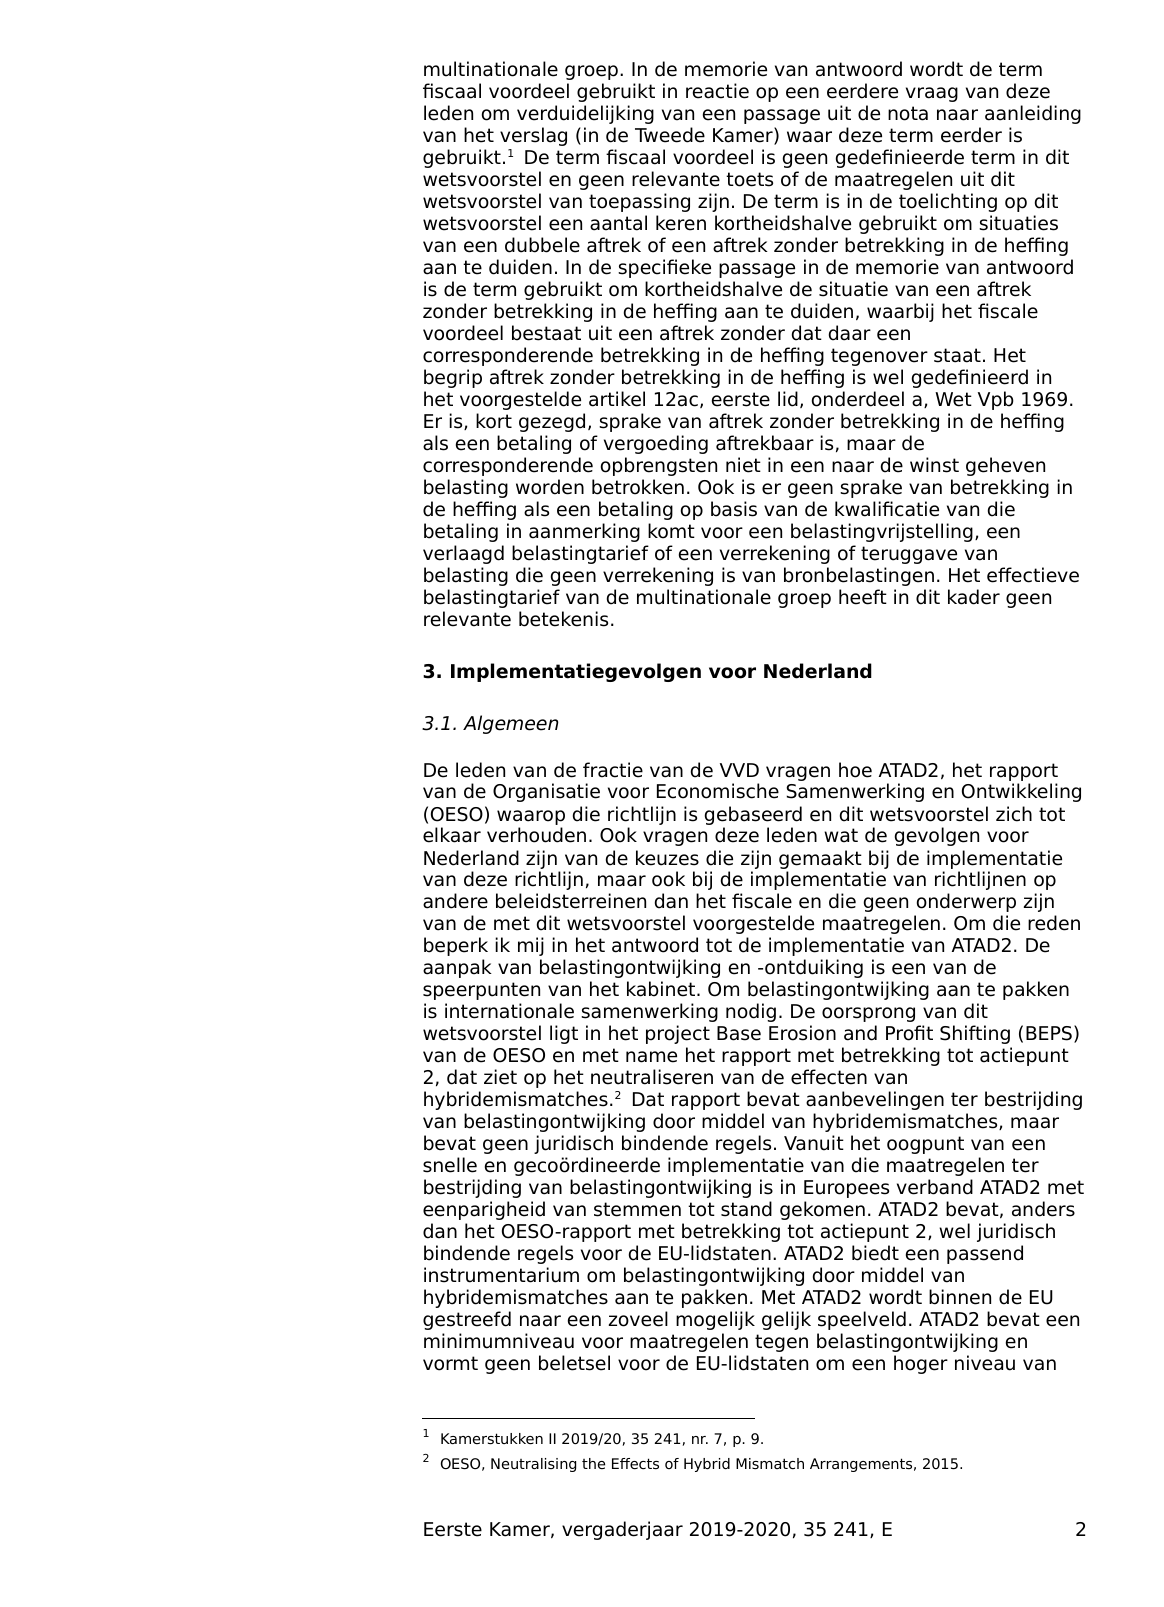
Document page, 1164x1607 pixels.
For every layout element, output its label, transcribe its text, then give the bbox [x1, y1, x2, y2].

subtitle 3. Implementatiegevolgen voor Nederland [422, 661, 1087, 682]
text OESO, Neutralising the Effects of Hybrid Mismatch Arrangements, 2015. [422, 1452, 1087, 1474]
text multinationale groep. In de memorie van antwoord wordt de term fiscaal voordeel gebruikt in reactie op een eerdere vraag van deze leden om verduidelijking van een passage uit de nota naar aanleiding van het verslag (in de Tweede Kamer) waar deze term eerder is gebruikt. De term fiscaal voordeel is geen gedefinieerde term in dit wetsvoorstel en geen relevante toets of de maatregelen uit dit wetsvoorstel van toepassing zijn. De term is in de toelichting op dit wetsvoorstel een aantal keren kortheidshalve gebruikt om situaties van een dubbele aftrek of een aftrek zonder betrekking in de heffing aan te duiden. In de specifieke passage in de memorie van antwoord is de term gebruikt om kortheidshalve de situatie van een aftrek zonder betrekking in de heffing aan te duiden, waarbij het fiscale voordeel bestaat uit een aftrek zonder dat daar een corresponderende betrekking in de heffing tegenover staat. Het begrip aftrek zonder betrekking in de heffing is wel gedefinieerd in het voorgestelde artikel 12ac, eerste lid, onderdeel a, Wet Vpb 1969. Er is, kort gezegd, sprake van aftrek zonder betrekking in de heffing als een betaling of vergoeding aftrekbaar is, maar de corresponderende opbrengsten niet in een naar de winst geheven belasting worden betrokken. Ook is er geen sprake van betrekking in de heffing als een betaling op basis van de kwalificatie van die betaling in aanmerking komt voor een belastingvrijstelling, een verlaagd belastingtarief of een verrekening of teruggave van belasting die geen verrekening is van bronbelastingen. Het effectieve belastingtarief van de multinationale groep heeft in dit kader geen relevante betekenis. [422, 59, 1087, 631]
text De leden van de fractie van de VVD vragen hoe ATAD2, het rapport van de Organisatie voor Economische Samenwerking en Ontwikkeling (OESO) waarop die richtlijn is gebaseerd en dit wetsvoorstel zich tot elkaar verhouden. Ook vragen deze leden wat de gevolgen voor Nederland zijn van de keuzes die zijn gemaakt bij de implementatie van deze richtlijn, maar ook bij de implementatie van richtlijnen op andere beleidsterreinen dan het fiscale en die geen onderwerp zijn van de met dit wetsvoorstel voorgestelde maatregelen. Om die reden beperk ik mij in het antwoord tot de implementatie van ATAD2. De aanpak van belastingontwijking en -ontduiking is een van de speerpunten van het kabinet. Om belastingontwijking aan te pakken is internationale samenwerking nodig. De oorsprong van dit wetsvoorstel ligt in het project Base Erosion and Profit Shifting (BEPS) van de OESO en met name het rapport met betrekking tot actiepunt 2, dat ziet op het neutraliseren van de effecten van hybridemismatches. Dat rapport bevat aanbevelingen ter bestrijding van belastingontwijking door middel van hybridemismatches, maar bevat geen juridisch bindende regels. Vanuit het oogpunt van een snelle en gecoördineerde implementatie van die maatregelen ter bestrijding van belastingontwijking is in Europees verband ATAD2 met eenparigheid van stemmen tot stand gekomen. ATAD2 bevat, anders dan het OESO-rapport met betrekking tot actiepunt 2, wel juridisch bindende regels voor de EU-lidstaten. ATAD2 biedt een passend instrumentarium om belastingontwijking door middel van hybridemismatches aan te pakken. Met ATAD2 wordt binnen de EU gestreefd naar een zoveel mogelijk gelijk speelveld. ATAD2 bevat een minimumniveau voor maatregelen tegen belastingontwijking en vormt geen beletsel voor de EU-lidstaten om een hoger niveau van [422, 759, 1087, 1375]
subtitle 3.1. Algemeen [422, 712, 1087, 734]
text Kamerstukken II 2019/20, 35 241, nr. 7, p. 9. [422, 1427, 1087, 1449]
